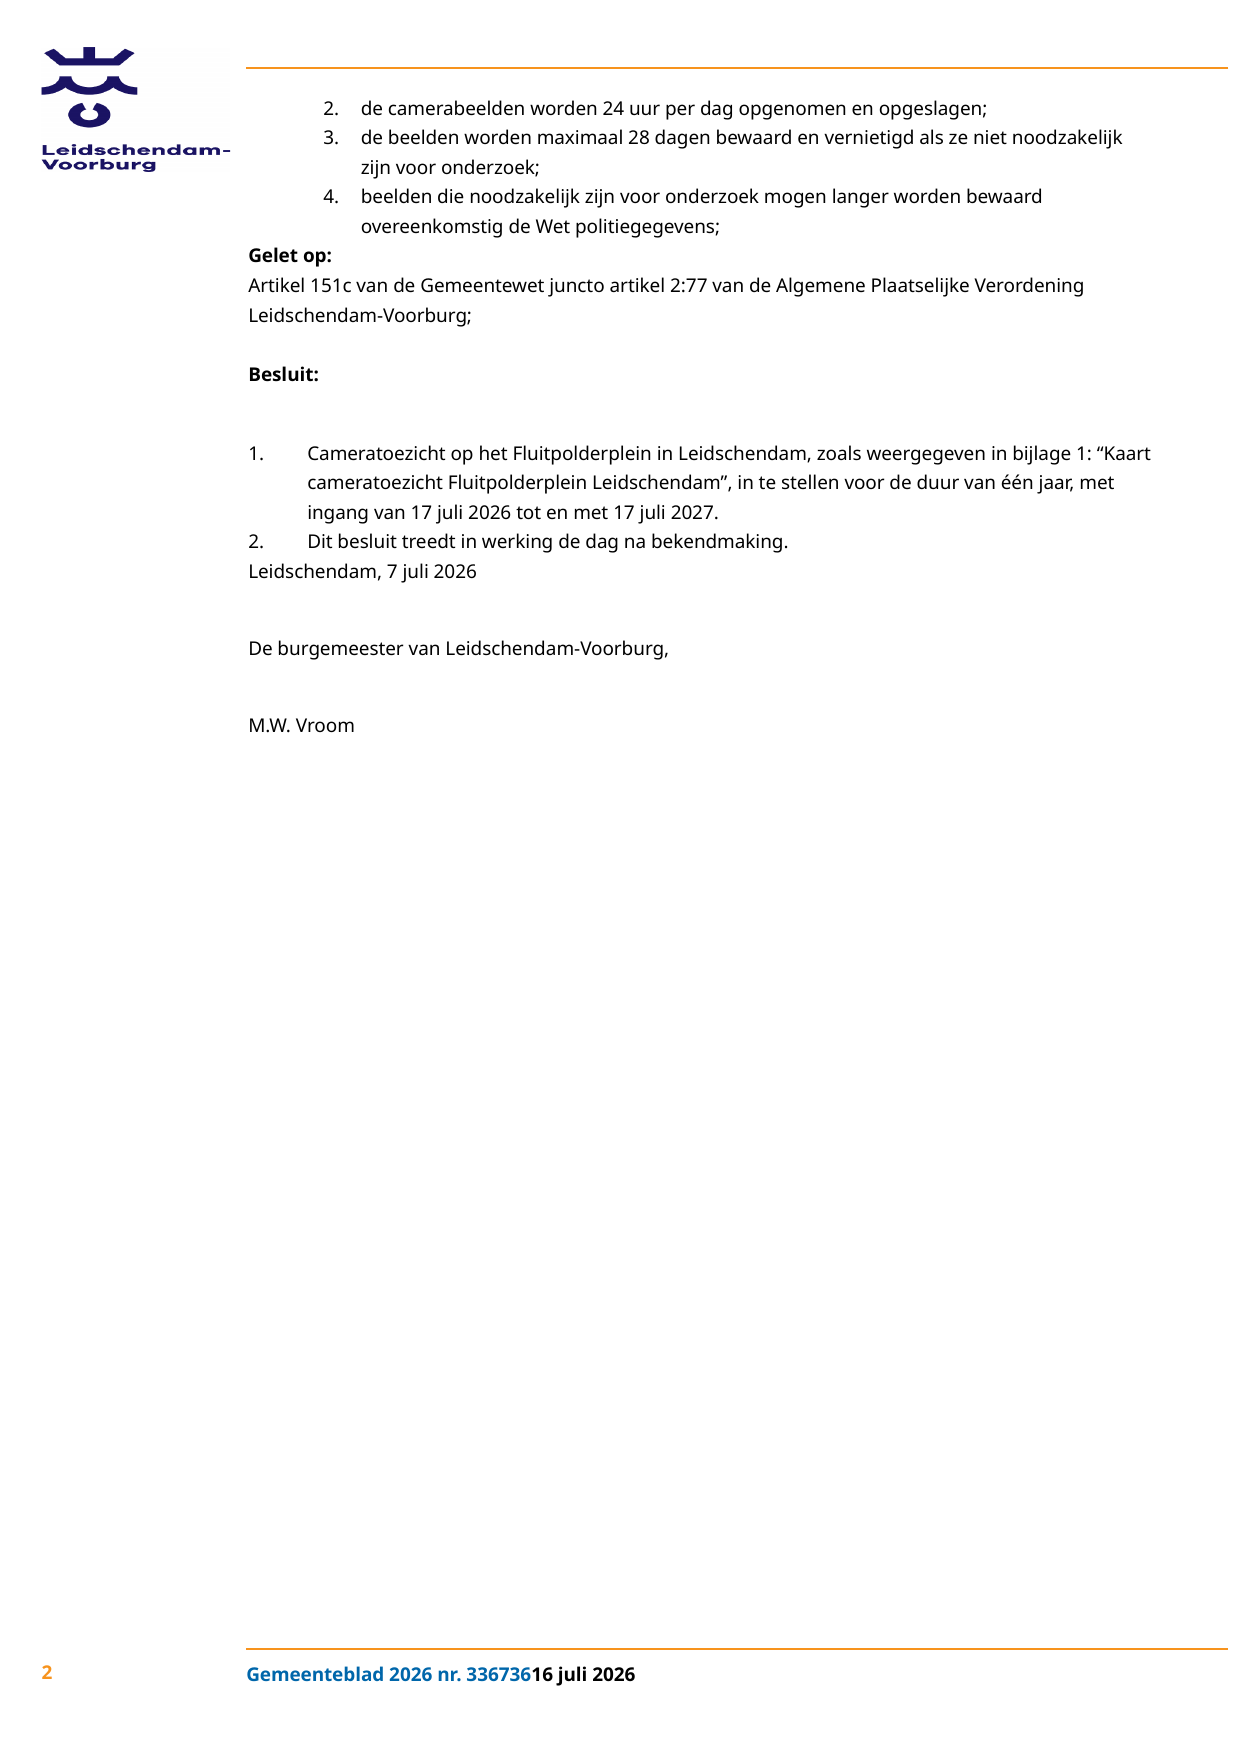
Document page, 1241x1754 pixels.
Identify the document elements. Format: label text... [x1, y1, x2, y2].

text Leidschendam, 7 juli 2026 [248, 558, 1152, 584]
text De burgemeester van Leidschendam-Voorburg, [248, 635, 1152, 661]
text Gelet op: [248, 243, 1152, 268]
text Artikel 151c van de Gemeentewet juncto artikel 2:77 van de Algemene Plaatselijke Verordening Leidschendam-Voorburg; [248, 272, 1152, 328]
list Dit besluit treedt in werking de dag na bekendmaking. [248, 529, 1152, 554]
text Besluit: [248, 361, 1152, 387]
list de camerabeelden worden 24 uur per dag opgenomen en opgeslagen; [323, 95, 1152, 121]
list beelden die noodzakelijk zijn voor onderzoek mogen langer worden bewaard overeenkomstig de Wet politiegegevens; [323, 183, 1152, 239]
list de beelden worden maximaal 28 dagen bewaard en vernietigd als ze niet noodzakelijk zijn voor onderzoek; [323, 124, 1152, 180]
list Cameratoezicht op het Fluitpolderplein in Leidschendam, zoals weergegeven in bijlage 1: “Kaart cameratoezicht Fluitpolderplein Leidschendam”, in te stellen voor de duur van één jaar, met ingang van 17 juli 2026 tot en met 17 juli 2027. [248, 440, 1152, 525]
picture [41, 47, 231, 172]
text M.W. Vroom [248, 713, 1152, 738]
